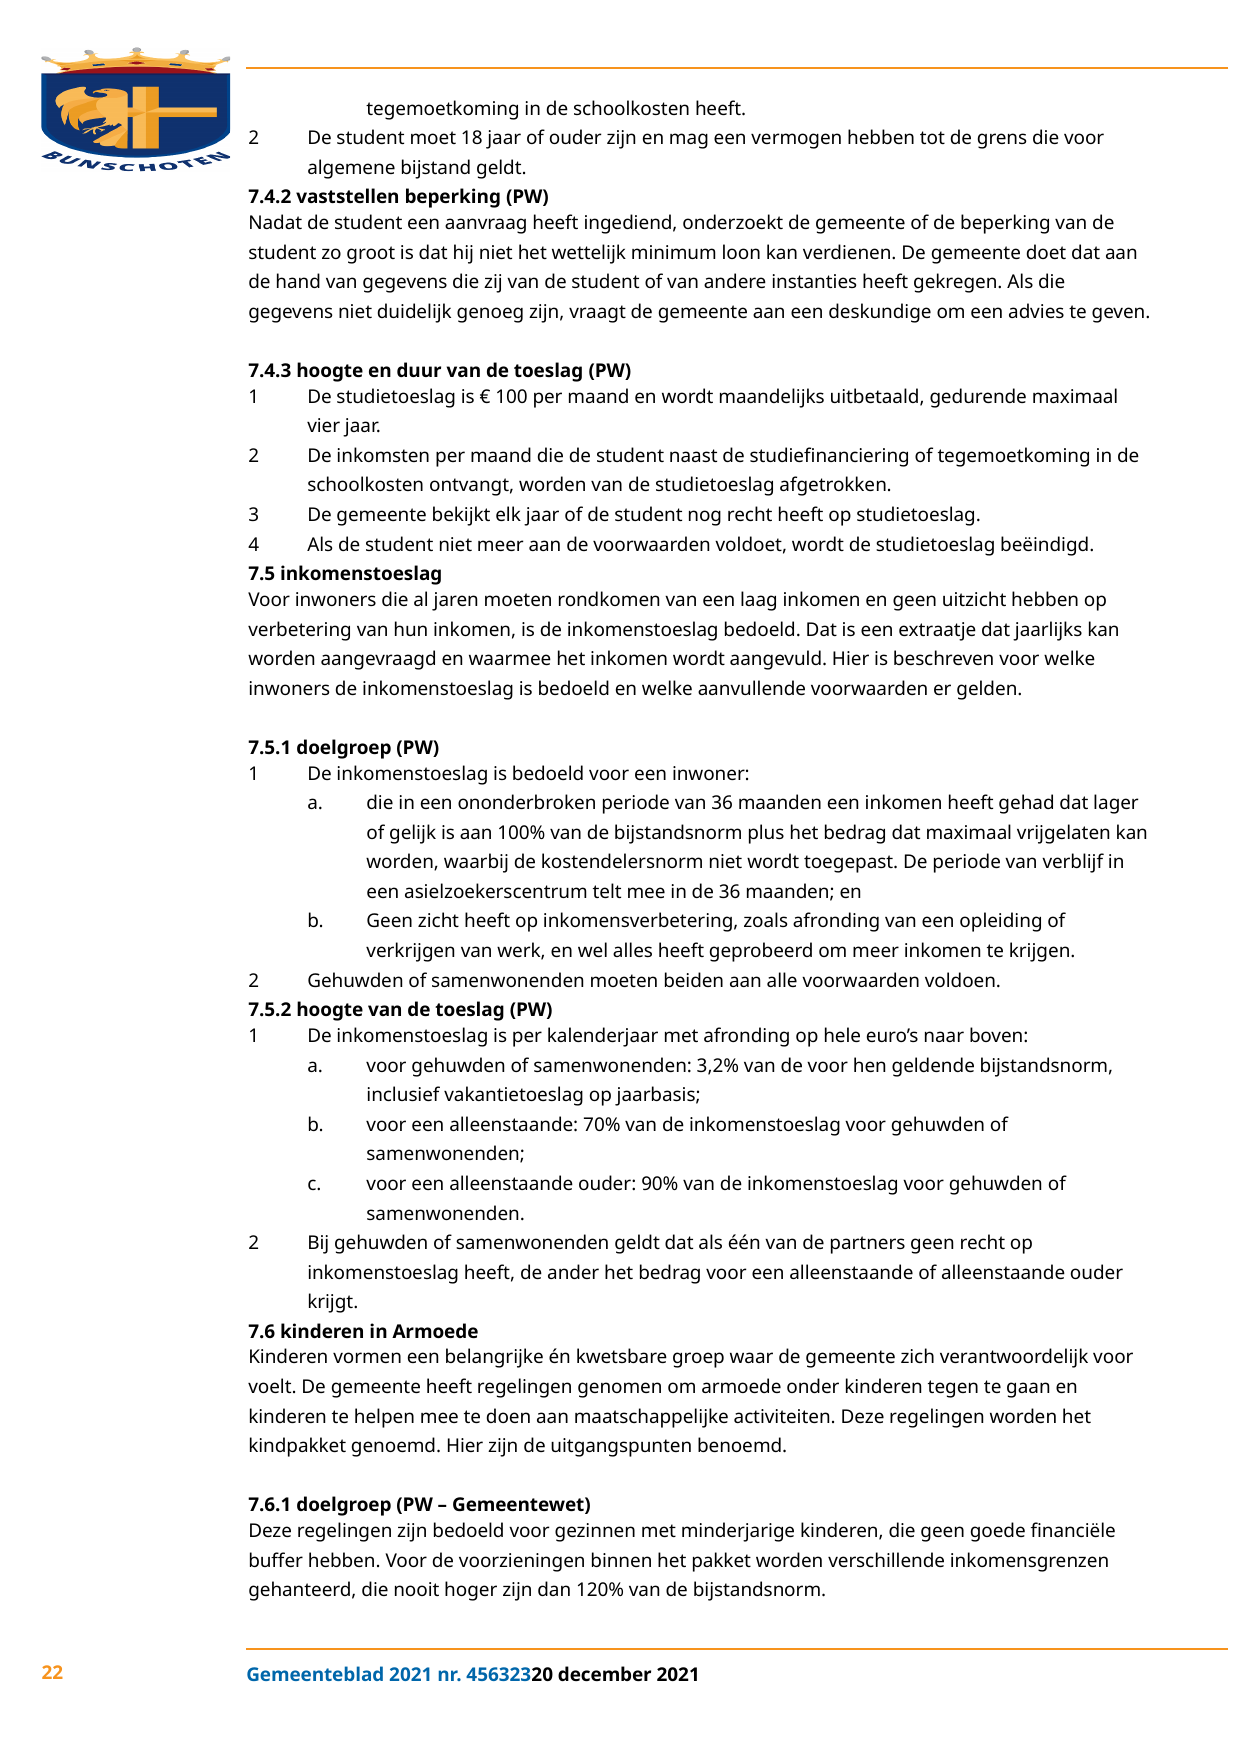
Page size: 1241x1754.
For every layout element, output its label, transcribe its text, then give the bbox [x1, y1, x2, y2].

list voor gehuwden of samenwonenden: 3,2% van de voor hen geldende bijstandsnorm, inclusief vakantietoeslag op jaarbasis; [307, 1052, 1152, 1107]
text 7.5.1 doelgroep (PW) [248, 734, 1152, 760]
text Deze regelingen zijn bedoeld voor gezinnen met minderjarige kinderen, die geen goede financiële buffer hebben. Voor de voorzieningen binnen het pakket worden verschillende inkomensgrenzen gehanteerd, die nooit hoger zijn dan 120% van de bijstandsnorm. [248, 1517, 1152, 1602]
text 7.4.2 vaststellen beperking (PW) [248, 183, 1152, 209]
list voor een alleenstaande ouder: 90% van de inkomenstoeslag voor gehuwden of samenwonenden. [307, 1170, 1152, 1225]
picture [41, 47, 231, 172]
list De inkomsten per maand die de student naast de studiefinanciering of tegemoetkoming in de schoolkosten ontvangt, worden van de studietoeslag afgetrokken. [248, 442, 1152, 497]
list Geen zicht heeft op inkomensverbetering, zoals afronding van een opleiding of verkrijgen van werk, en wel alles heeft geprobeerd om meer inkomen te krijgen. [307, 908, 1152, 963]
list Gehuwden of samenwonenden moeten beiden aan alle voorwaarden voldoen. [248, 967, 1152, 993]
text 7.4.3 hoogte en duur van de toeslag (PW) [248, 357, 1152, 383]
text 7.5.2 hoogte van de toeslag (PW) [248, 996, 1152, 1022]
list Als de student niet meer aan de voorwaarden voldoet, wordt de studietoeslag beëindigd. [248, 531, 1152, 557]
list De gemeente bekijkt elk jaar of de student nog recht heeft op studietoeslag. [248, 501, 1152, 527]
list die in een ononderbroken periode van 36 maanden een inkomen heeft gehad dat lager of gelijk is aan 100% van de bijstandsnorm plus het bedrag dat maximaal vrijgelaten kan worden, waarbij de kostendelersnorm niet wordt toegepast. De periode van verblijf in een asielzoekerscentrum telt mee in de 36 maanden; en [307, 789, 1152, 904]
list De inkomenstoeslag is per kalenderjaar met afronding op hele euro’s naar boven: [248, 1022, 1152, 1048]
list voor een alleenstaande: 70% van de inkomenstoeslag voor gehuwden of samenwonenden; [307, 1111, 1152, 1166]
text Voor inwoners die al jaren moeten rondkomen van een laag inkomen en geen uitzicht hebben op verbetering van hun inkomen, is de inkomenstoeslag bedoeld. Dat is een extraatje dat jaarlijks kan worden aangevraagd en waarmee het inkomen wordt aangevuld. Hier is beschreven voor welke inwoners de inkomenstoeslag is bedoeld en welke aanvullende voorwaarden er gelden. [248, 586, 1152, 701]
text 7.5 inkomenstoeslag [248, 560, 1152, 586]
text Kinderen vormen een belangrijke én kwetsbare groep waar de gemeente zich verantwoordelijk voor voelt. De gemeente heeft regelingen genomen om armoede onder kinderen tegen te gaan en kinderen te helpen mee te doen aan maatschappelijke activiteiten. Deze regelingen worden het kindpakket genoemd. Hier zijn de uitgangspunten benoemd. [248, 1344, 1152, 1458]
text Nadat de student een aanvraag heeft ingediend, onderzoekt de gemeente of de beperking van de student zo groot is dat hij niet het wettelijk minimum loon kan verdienen. De gemeente doet dat aan de hand van gegevens die zij van de student of van andere instanties heeft gekregen. Als die gegevens niet duidelijk genoeg zijn, vraagt de gemeente aan een deskundige om een advies te geven. [248, 209, 1152, 324]
list tegemoetkoming in de schoolkosten heeft. [307, 95, 1152, 121]
text 7.6 kinderen in Armoede [248, 1318, 1152, 1344]
list De inkomenstoeslag is bedoeld voor een inwoner: [248, 760, 1152, 786]
list De student moet 18 jaar of ouder zijn en mag een vermogen hebben tot de grens die voor algemene bijstand geldt. [248, 124, 1152, 180]
list De studietoeslag is € 100 per maand en wordt maandelijks uitbetaald, gedurende maximaal vier jaar. [248, 383, 1152, 438]
text 7.6.1 doelgroep (PW – Gemeentewet) [248, 1492, 1152, 1517]
list Bij gehuwden of samenwonenden geldt dat als één van de partners geen recht op inkomenstoeslag heeft, de ander het bedrag voor een alleenstaande of alleenstaande ouder krijgt. [248, 1229, 1152, 1314]
